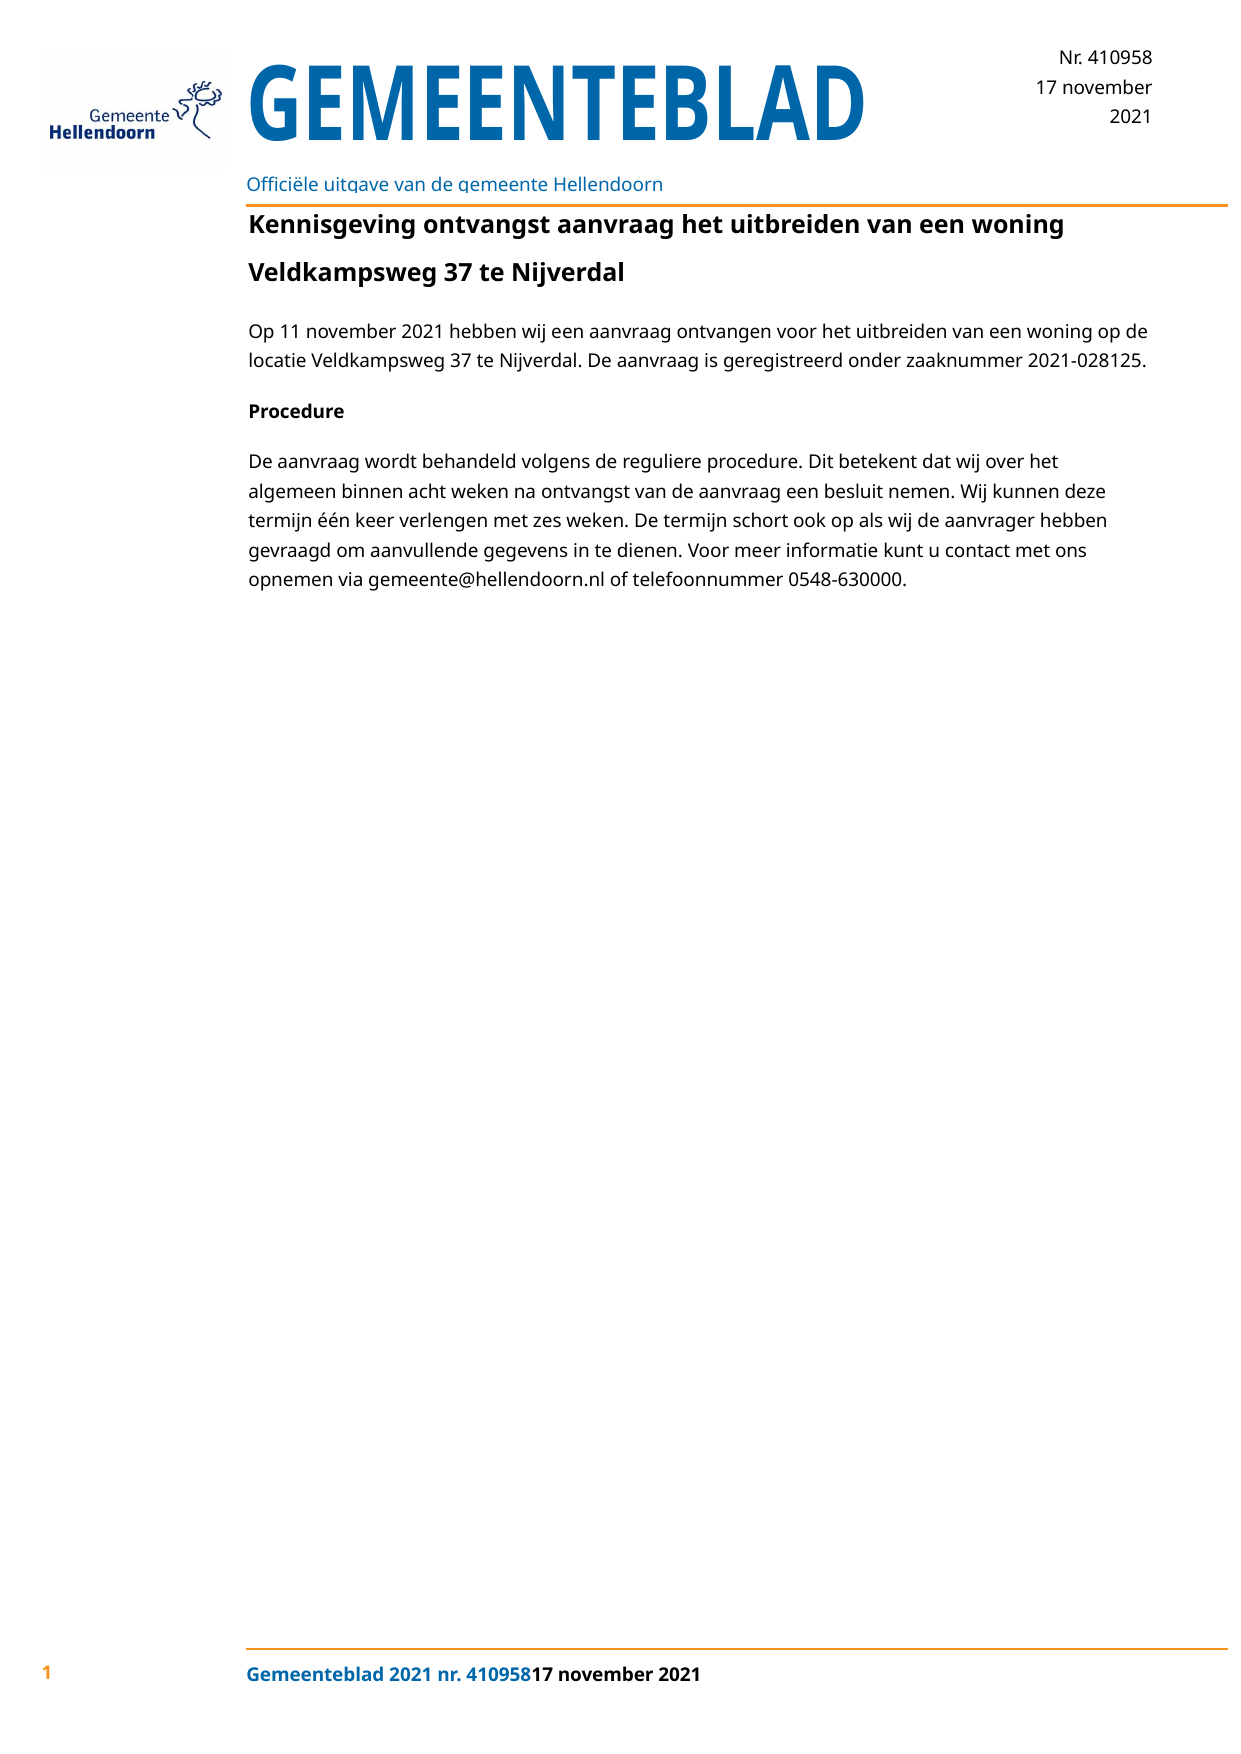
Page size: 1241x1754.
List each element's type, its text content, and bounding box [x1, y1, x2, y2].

text Procedure [248, 398, 1152, 424]
text Op 11 november 2021 hebben wij een aanvraag ontvangen voor het uitbreiden van een woning op de locatie Veldkampsweg 37 te Nijverdal. De aanvraag is geregistreerd onder zaaknummer 2021-028125. [248, 318, 1152, 373]
text Kennisgeving ontvangst aanvraag het uitbreiden van een woning Veldkampsweg 37 te Nijverdal [248, 207, 1152, 288]
picture [41, 47, 231, 172]
text De aanvraag wordt behandeld volgens de reguliere procedure. Dit betekent dat wij over het algemeen binnen acht weken na ontvangst van de aanvraag een besluit nemen. Wij kunnen deze termijn één keer verlengen met zes weken. De termijn schort ook op als wij de aanvrager hebben gevraagd om aanvullende gegevens in te dienen. Voor meer informatie kunt u contact met ons opnemen via gemeente@hellendoorn.nl of telefoonnummer 0548-630000. [248, 448, 1152, 592]
